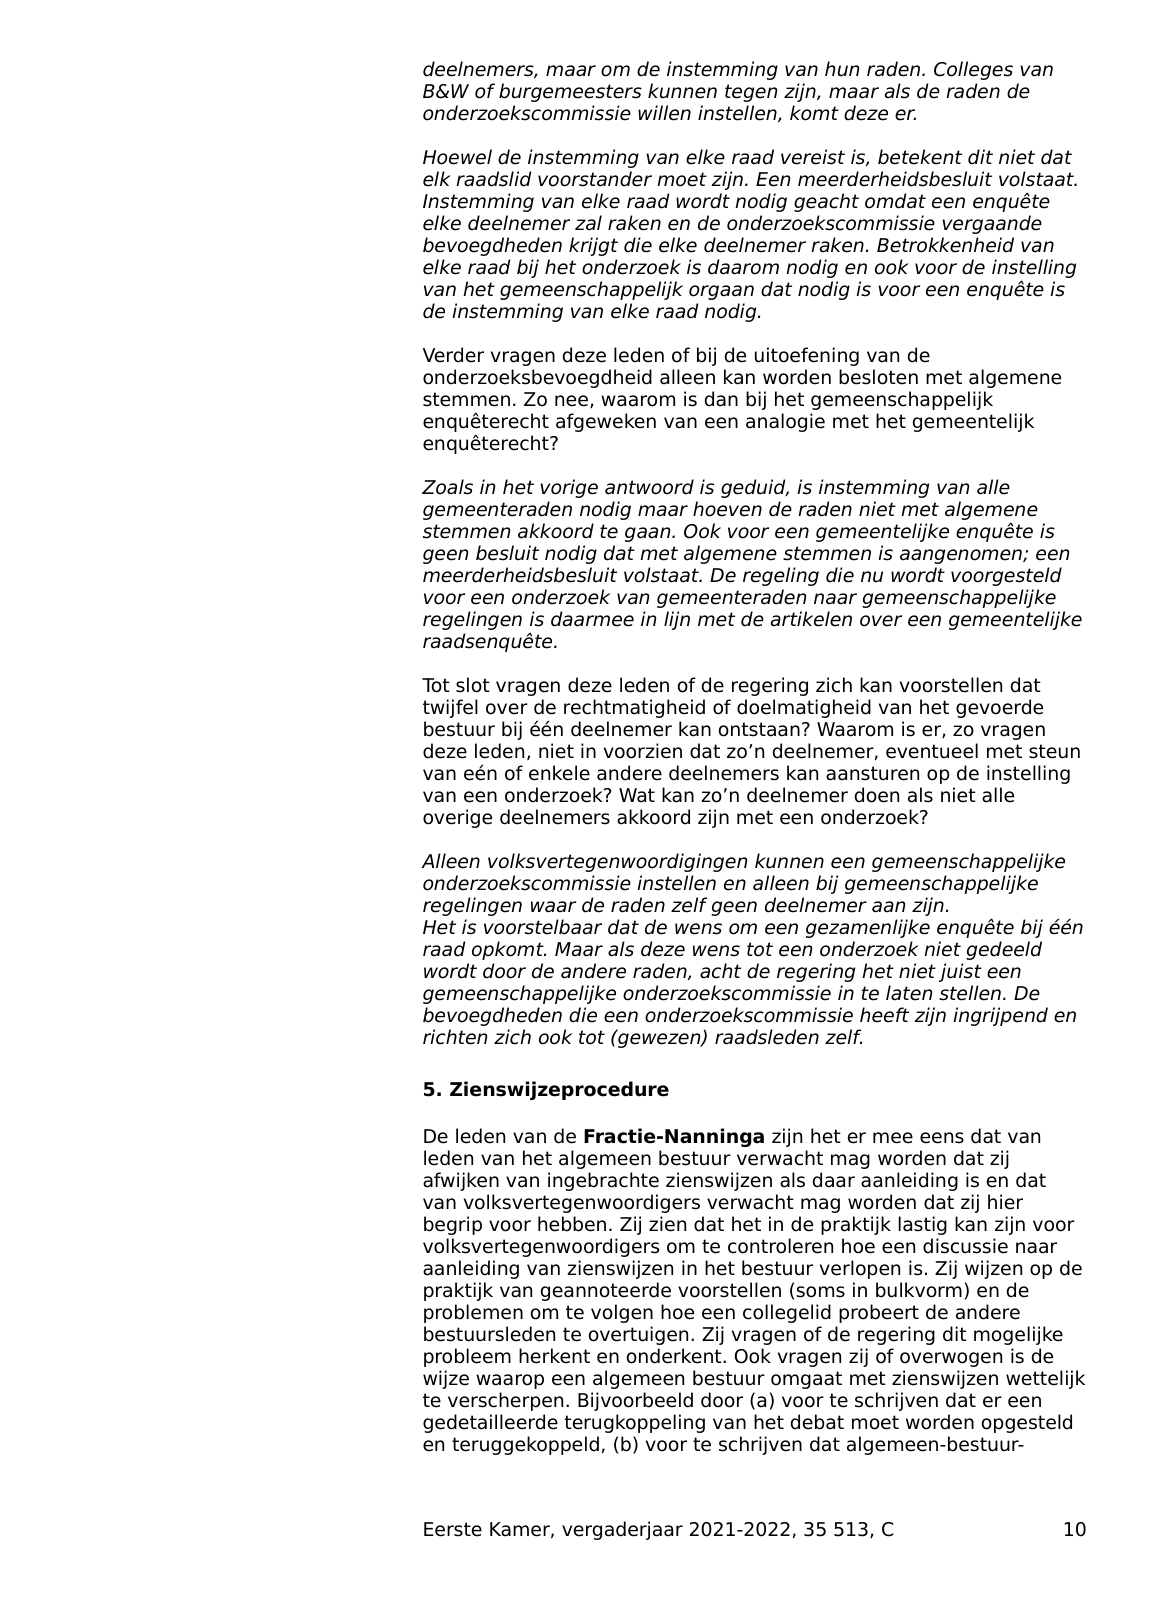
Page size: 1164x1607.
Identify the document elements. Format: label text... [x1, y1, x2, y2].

text Het is voorstelbaar dat de wens om een gezamenlijke enquête bij één raad opkomt. Maar als deze wens tot een onderzoek niet gedeeld wordt door de andere raden, acht de regering het niet juist een gemeenschappelijke onderzoekscommissie in te laten stellen. De bevoegdheden die een onderzoekscommissie heeft zijn ingrijpend en richten zich ook tot (gewezen) raadsleden zelf. [422, 917, 1087, 1049]
text Alleen volksvertegenwoordigingen kunnen een gemeenschappelijke onderzoekscommissie instellen en alleen bij gemeenschappelijke regelingen waar de raden zelf geen deelnemer aan zijn. [422, 851, 1087, 917]
subtitle 5. Zienswijzeprocedure [422, 1079, 1087, 1101]
text Zoals in het vorige antwoord is geduid, is instemming van alle gemeenteraden nodig maar hoeven de raden niet met algemene stemmen akkoord te gaan. Ook voor een gemeentelijke enquête is geen besluit nodig dat met algemene stemmen is aangenomen; een meerderheidsbesluit volstaat. De regeling die nu wordt voorgesteld voor een onderzoek van gemeenteraden naar gemeenschappelijke regelingen is daarmee in lijn met de artikelen over een gemeentelijke raadsenquête. [422, 477, 1087, 653]
text deelnemers, maar om de instemming van hun raden. Colleges van B&W of burgemeesters kunnen tegen zijn, maar als de raden de onderzoekscommissie willen instellen, komt deze er. [422, 59, 1087, 125]
text Tot slot vragen deze leden of de regering zich kan voorstellen dat twijfel over de rechtmatigheid of doelmatigheid van het gevoerde bestuur bij één deelnemer kan ontstaan? Waarom is er, zo vragen deze leden, niet in voorzien dat zo’n deelnemer, eventueel met steun van eén of enkele andere deelnemers kan aansturen op de instelling van een onderzoek? Wat kan zo’n deelnemer doen als niet alle overige deelnemers akkoord zijn met een onderzoek? [422, 675, 1087, 829]
text Hoewel de instemming van elke raad vereist is, betekent dit niet dat elk raadslid voorstander moet zijn. Een meerderheidsbesluit volstaat. Instemming van elke raad wordt nodig geacht omdat een enquête elke deelnemer zal raken en de onderzoekscommissie vergaande bevoegdheden krijgt die elke deelnemer raken. Betrokkenheid van elke raad bij het onderzoek is daarom nodig en ook voor de instelling van het gemeenschappelijk orgaan dat nodig is voor een enquête is de instemming van elke raad nodig. [422, 147, 1087, 323]
text De leden van de Fractie-Nanninga zijn het er mee eens dat van leden van het algemeen bestuur verwacht mag worden dat zij afwijken van ingebrachte zienswijzen als daar aanleiding is en dat van volksvertegenwoordigers verwacht mag worden dat zij hier begrip voor hebben. Zij zien dat het in de praktijk lastig kan zijn voor volksvertegenwoordigers om te controleren hoe een discussie naar aanleiding van zienswijzen in het bestuur verlopen is. Zij wijzen op de praktijk van geannoteerde voorstellen (soms in bulkvorm) en de problemen om te volgen hoe een collegelid probeert de andere bestuursleden te overtuigen. Zij vragen of de regering dit mogelijke probleem herkent en onderkent. Ook vragen zij of overwogen is de wijze waarop een algemeen bestuur omgaat met zienswijzen wettelijk te verscherpen. Bijvoorbeeld door (a) voor te schrijven dat er een gedetailleerde terugkoppeling van het debat moet worden opgesteld en teruggekoppeld, (b) voor te schrijven dat algemeen-bestuur- [422, 1126, 1087, 1456]
text Verder vragen deze leden of bij de uitoefening van de onderzoeksbevoegdheid alleen kan worden besloten met algemene stemmen. Zo nee, waarom is dan bij het gemeenschappelijk enquêterecht afgeweken van een analogie met het gemeentelijk enquêterecht? [422, 345, 1087, 455]
